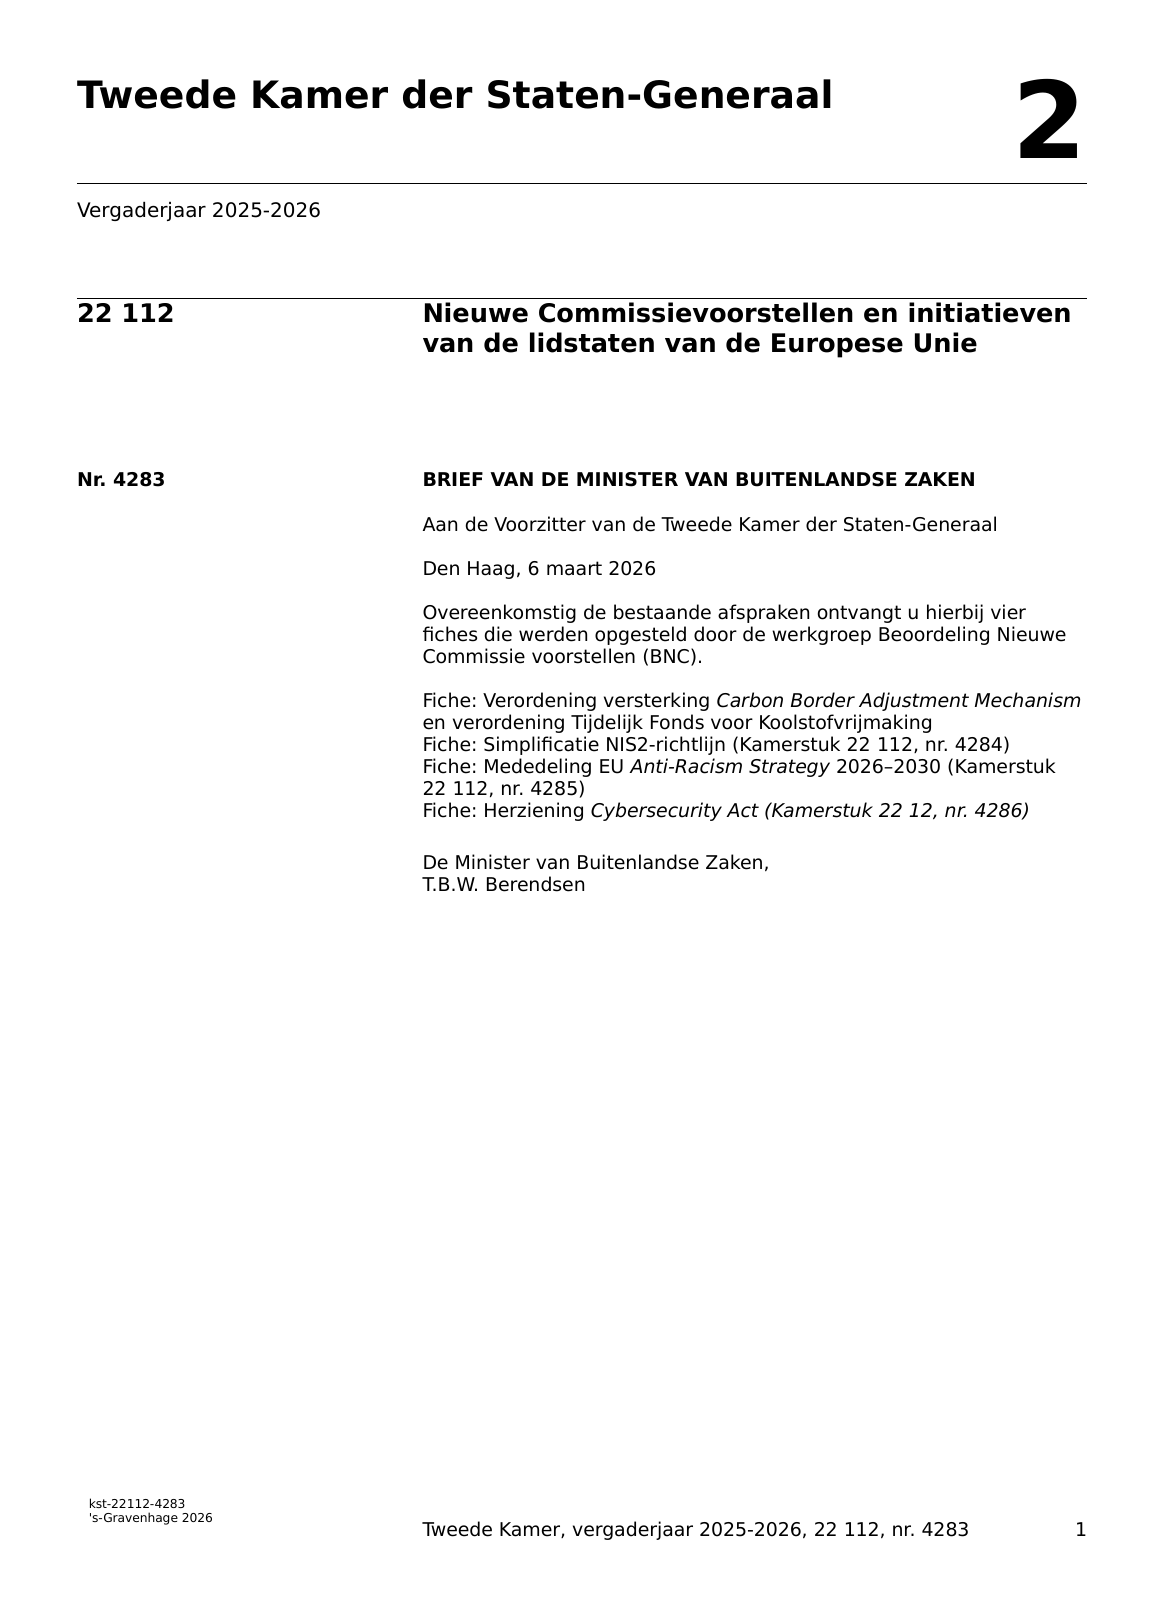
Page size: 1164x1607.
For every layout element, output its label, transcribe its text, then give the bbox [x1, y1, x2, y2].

text De Minister van Buitenlandse Zaken, T.B.W. Berendsen [422, 852, 1087, 896]
text Fiche: Simplificatie NIS2-richtlijn (Kamerstuk 22 112, nr. 4284) [422, 734, 1087, 756]
table_header Tweede Kamer der Staten-Generaal [77, 59, 886, 183]
text Fiche: Mededeling EU Anti-Racism Strategy 2026–2030 (Kamerstuk 22 112, nr. 4285) [422, 756, 1087, 800]
text 's-Gravenhage 2026 [88, 1511, 323, 1525]
text Fiche: Herziening Cybersecurity Act (Kamerstuk 22 12, nr. 4286) [422, 800, 1087, 822]
text Overeenkomstig de bestaande afspraken ontvangt u hierbij vier fiches die werden opgesteld door de werkgroep Beoordeling Nieuwe Commissie voorstellen (BNC). [422, 602, 1087, 668]
text kst-22112-4283 [88, 1497, 323, 1511]
text Den Haag, 6 maart 2026 [422, 558, 1087, 580]
text Fiche: Verordening versterking Carbon Border Adjustment Mechanism en verordening Tijdelijk Fonds voor Koolstofvrijmaking [422, 690, 1087, 734]
table_header 2 [886, 59, 1087, 183]
subtitle 22 112 Nieuwe Commissievoorstellen en initiatieven van de lidstaten van de Europese Unie [77, 299, 1087, 358]
text Aan de Voorzitter van de Tweede Kamer der Staten-Generaal [422, 513, 1087, 536]
subtitle Nr. 4283 BRIEF VAN DE MINISTER VAN BUITENLANDSE ZAKEN [77, 469, 1087, 491]
table_cell Vergaderjaar 2025-2026 [77, 184, 1087, 298]
